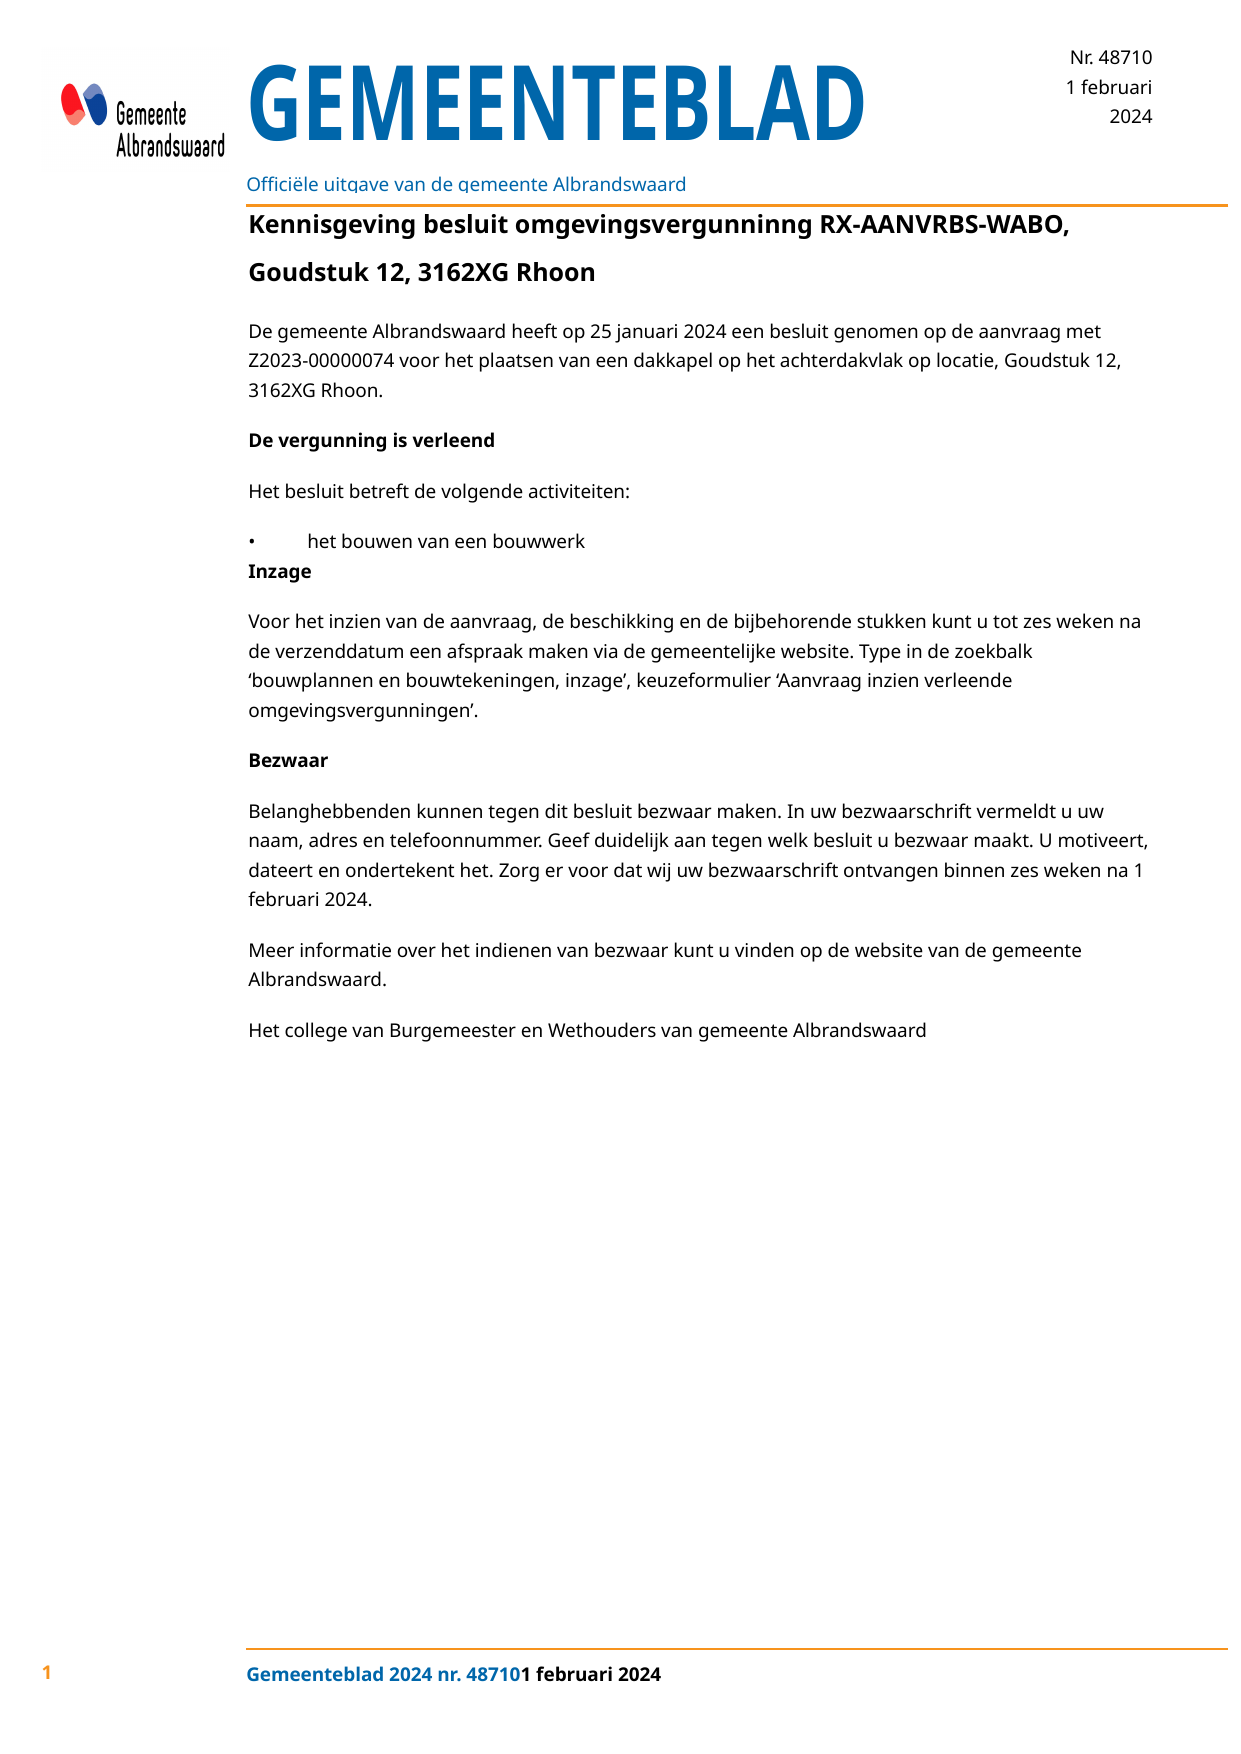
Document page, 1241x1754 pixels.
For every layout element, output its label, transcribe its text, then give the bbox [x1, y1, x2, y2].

list het bouwen van een bouwwerk [248, 528, 1152, 554]
text De gemeente Albrandswaard heeft op 25 januari 2024 een besluit genomen op de aanvraag met Z2023-00000074 voor het plaatsen van een dakkapel op het achterdakvlak op locatie, Goudstuk 12, 3162XG Rhoon. [248, 318, 1152, 403]
text Voor het inzien van de aanvraag, de beschikking en de bijbehorende stukken kunt u tot zes weken na de verzenddatum een afspraak maken via de gemeentelijke website. Type in de zoekbalk ‘bouwplannen en bouwtekeningen, inzage’, keuzeformulier ‘Aanvraag inzien verleende omgevingsvergunningen’. [248, 608, 1152, 723]
text Inzage [248, 558, 1152, 584]
text Kennisgeving besluit omgevingsvergunninng RX-AANVRBS-WABO, Goudstuk 12, 3162XG Rhoon [248, 207, 1152, 288]
text De vergunning is verleend [248, 427, 1152, 453]
text Het college van Burgemeester en Wethouders van gemeente Albrandswaard [248, 1017, 1152, 1043]
text Belanghebbenden kunnen tegen dit besluit bezwaar maken. In uw bezwaarschrift vermeldt u uw naam, adres en telefoonnummer. Geef duidelijk aan tegen welk besluit u bezwaar maakt. U motiveert, dateert en ondertekent het. Zorg er voor dat wij uw bezwaarschrift ontvangen binnen zes weken na 1 februari 2024. [248, 798, 1152, 912]
text Bezwaar [248, 747, 1152, 773]
picture [41, 47, 231, 172]
text Het besluit betreft de volgende activiteiten: [248, 478, 1152, 504]
text Meer informatie over het indienen van bezwaar kunt u vinden op de website van de gemeente Albrandswaard. [248, 937, 1152, 992]
